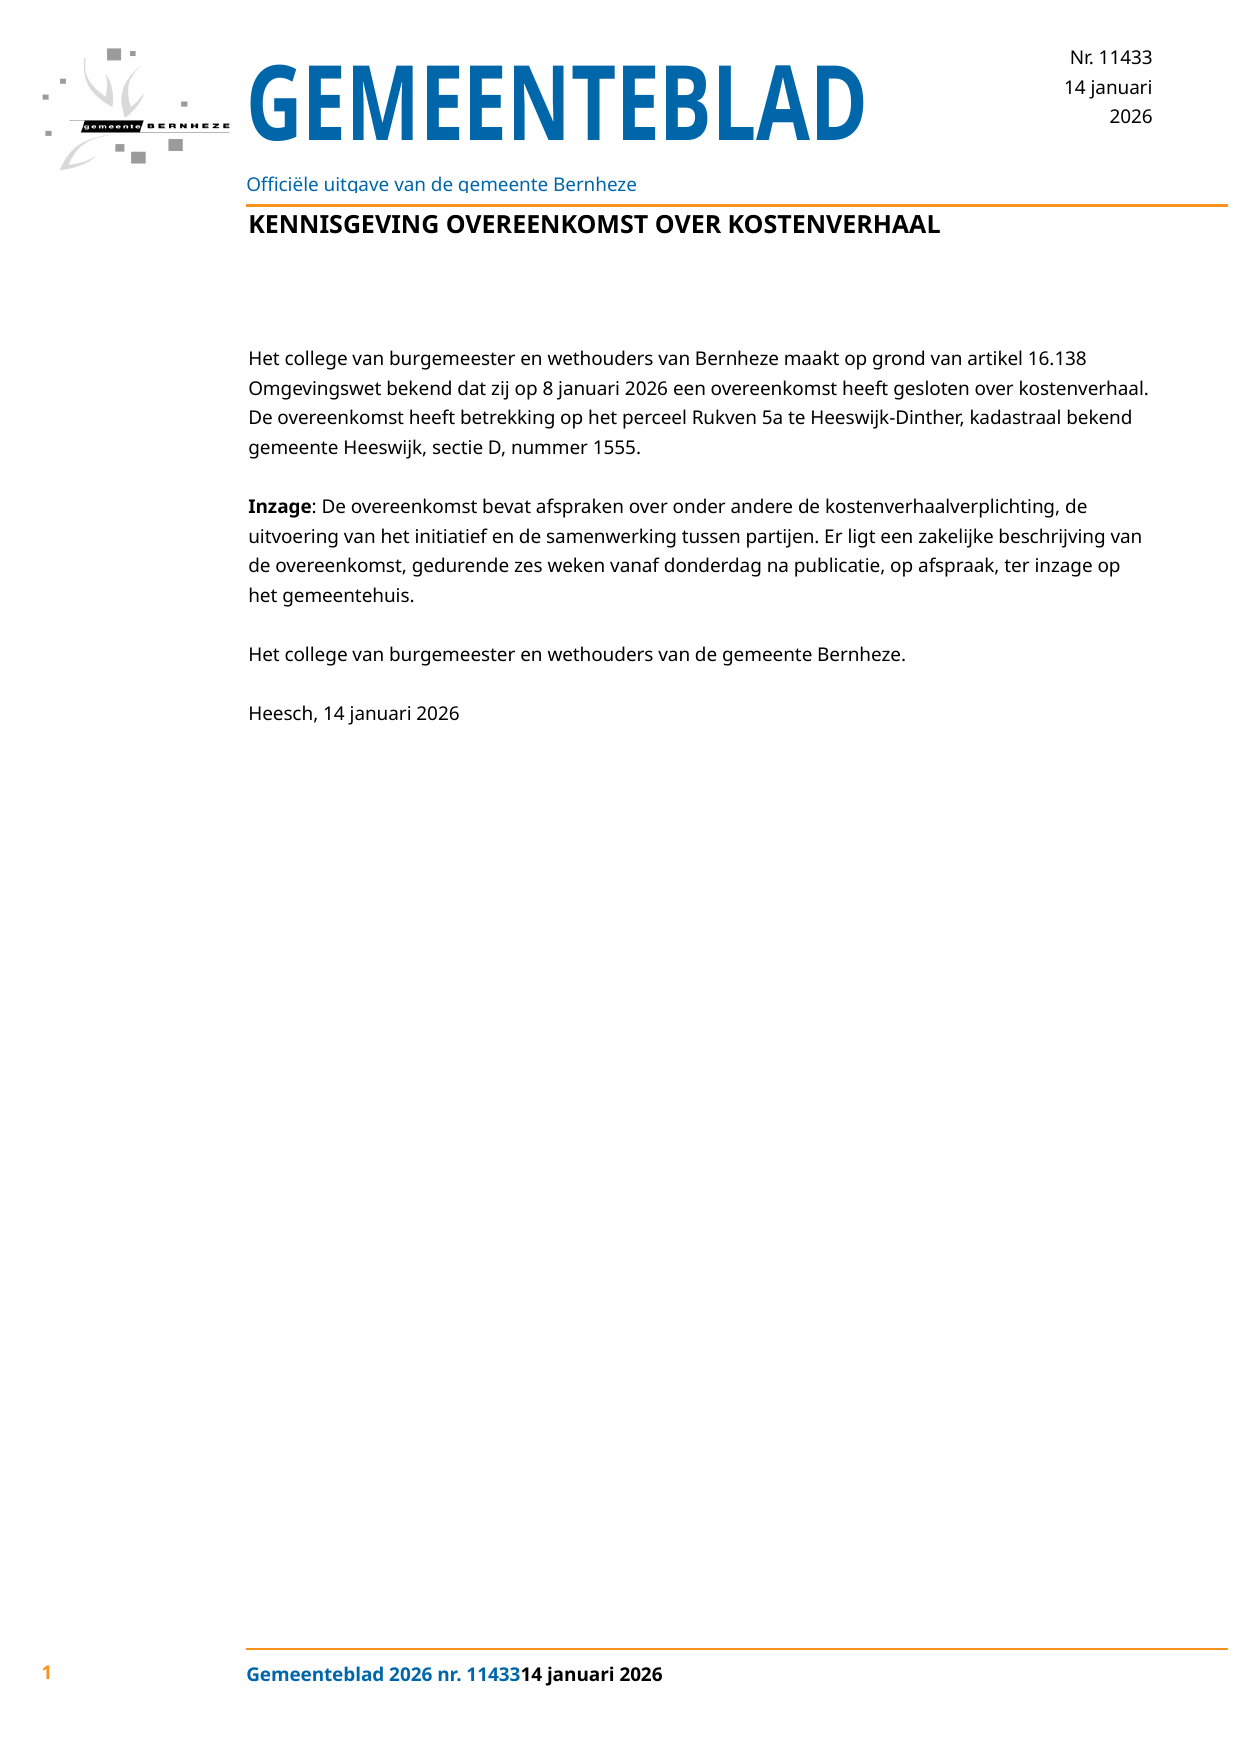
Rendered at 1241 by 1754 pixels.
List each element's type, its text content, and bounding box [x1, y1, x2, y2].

picture [41, 47, 231, 172]
text Inzage: De overeenkomst bevat afspraken over onder andere de kostenverhaalverplichting, de uitvoering van het initiatief en de samenwerking tussen partijen. Er ligt een zakelijke beschrijving van de overeenkomst, gedurende zes weken vanaf donderdag na publicatie, op afspraak, ter inzage op het gemeentehuis. [248, 493, 1152, 608]
text Het college van burgemeester en wethouders van Bernheze maakt op grond van artikel 16.138 Omgevingswet bekend dat zij op 8 januari 2026 een overeenkomst heeft gesloten over kostenverhaal. De overeenkomst heeft betrekking op het perceel Rukven 5a te Heeswijk-Dinther, kadastraal bekend gemeente Heeswijk, sectie D, nummer 1555. [248, 345, 1152, 460]
text Het college van burgemeester en wethouders van de gemeente Bernheze. [248, 641, 1152, 667]
text Heesch, 14 januari 2026 [248, 700, 1152, 726]
text KENNISGEVING OVEREENKOMST OVER KOSTENVERHAAL [248, 207, 1152, 241]
